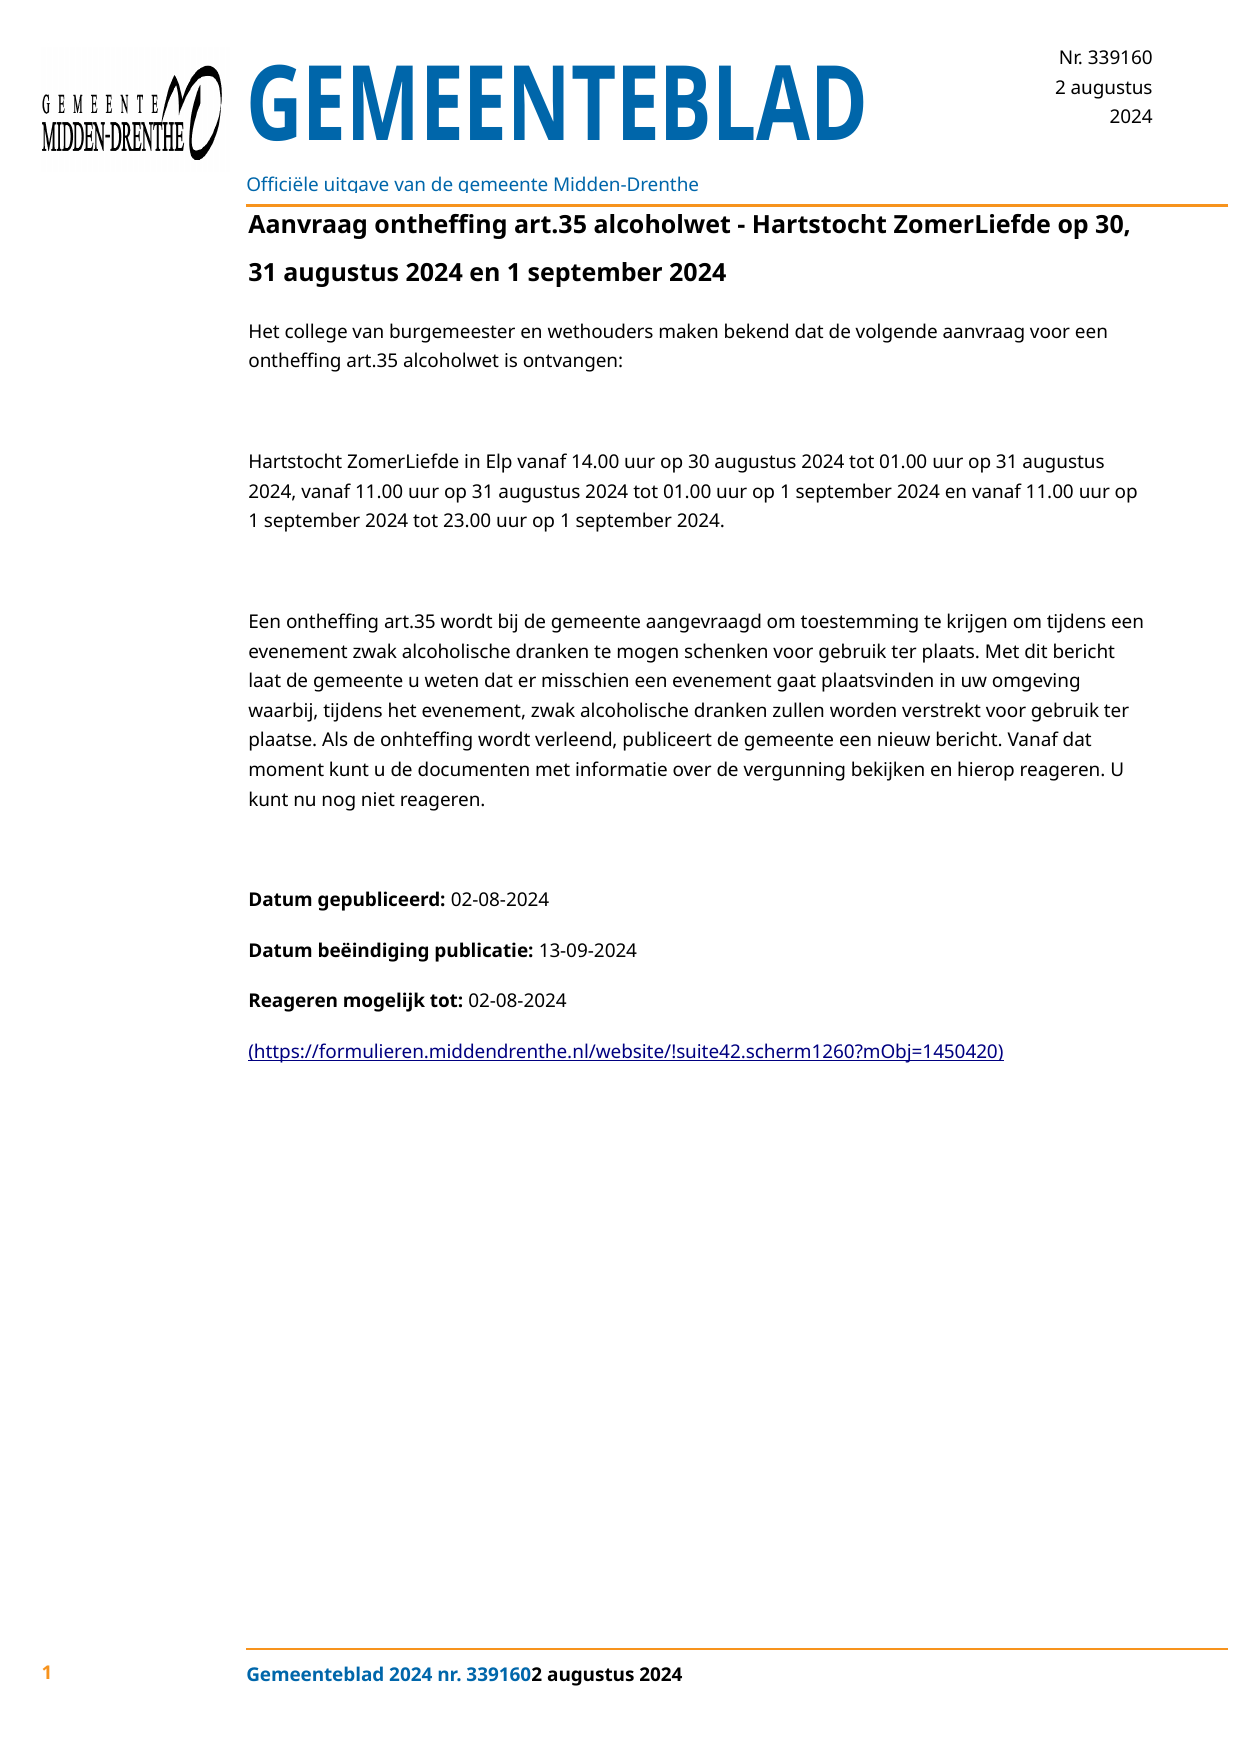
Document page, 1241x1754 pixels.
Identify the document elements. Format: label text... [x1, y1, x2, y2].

text (https://formulieren.middendrenthe.nl/website/!suite42.scherm1260?mObj=1450420) [248, 1038, 1152, 1064]
text Datum gepubliceerd: 02-08-2024 [248, 887, 1152, 912]
text Reageren mogelijk tot: 02-08-2024 [248, 987, 1152, 1013]
text Een ontheffing art.35 wordt bij de gemeente aangevraagd om toestemming te krijgen om tijdens een evenement zwak alcoholische dranken te mogen schenken voor gebruik ter plaats. Met dit bericht laat de gemeente u weten dat er misschien een evenement gaat plaatsvinden in uw omgeving waarbij, tijdens het evenement, zwak alcoholische dranken zullen worden verstrekt voor gebruik ter plaatse. Als de onhteffing wordt verleend, publiceert de gemeente een nieuw bericht. Vanaf dat moment kunt u de documenten met informatie over de vergunning bekijken en hierop reageren. U kunt nu nog niet reageren. [248, 608, 1152, 812]
text Aanvraag ontheffing art.35 alcoholwet - Hartstocht ZomerLiefde op 30, 31 augustus 2024 en 1 september 2024 [248, 207, 1152, 288]
text Datum beëindiging publicatie: 13-09-2024 [248, 937, 1152, 963]
text Hartstocht ZomerLiefde in Elp vanaf 14.00 uur op 30 augustus 2024 tot 01.00 uur op 31 augustus 2024, vanaf 11.00 uur op 31 augustus 2024 tot 01.00 uur op 1 september 2024 en vanaf 11.00 uur op 1 september 2024 tot 23.00 uur op 1 september 2024. [248, 448, 1152, 533]
picture [41, 47, 231, 172]
text Het college van burgemeester en wethouders maken bekend dat de volgende aanvraag voor een ontheffing art.35 alcoholwet is ontvangen: [248, 318, 1152, 373]
